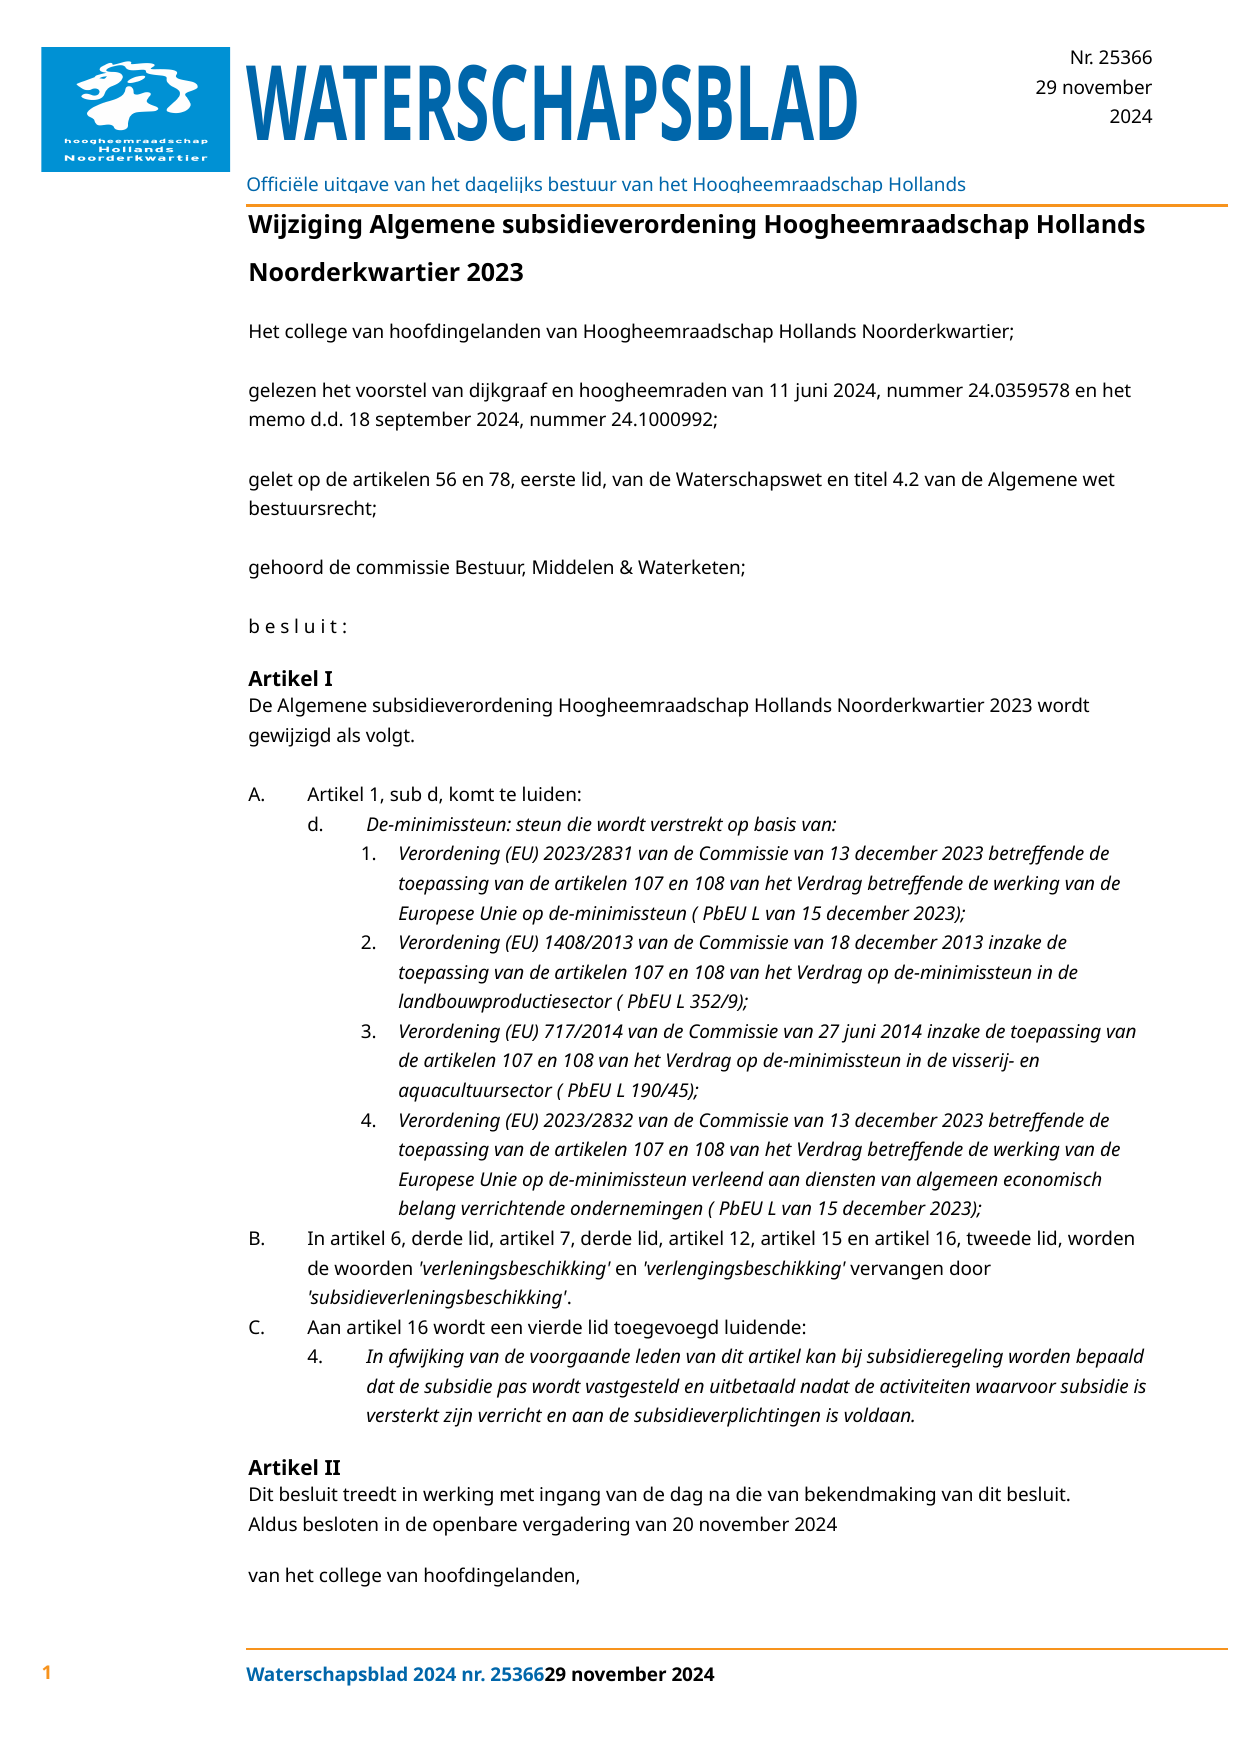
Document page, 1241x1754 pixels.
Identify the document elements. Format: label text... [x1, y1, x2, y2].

picture [129, 76, 144, 82]
text Artikel II [248, 1453, 1152, 1481]
text Artikel I [248, 664, 1152, 693]
text gelet op de artikelen 56 en 78, eerste lid, van de Waterschapswet en titel 4.2 van de Algemene wet bestuursrecht; [248, 466, 1152, 521]
list Verordening (EU) 717/2014 van de Commissie van 27 juni 2014 inzake de toepassing van de artikelen 107 en 108 van het Verdrag op de-minimissteun in de visserij- en aquacultuursector ( PbEU L 190/45); [361, 1018, 1152, 1103]
list Artikel 1, sub d, komt te luiden: [248, 781, 1152, 807]
picture [118, 62, 197, 112]
text b e s l u i t : [248, 614, 1152, 639]
text Het college van hoofdingelanden van Hoogheemraadschap Hollands Noorderkwartier; [248, 318, 1152, 344]
text Aldus besloten in de openbare vergadering van 20 november 2024 [248, 1511, 1152, 1537]
picture [78, 64, 122, 99]
text Wijziging Algemene subsidieverordening Hoogheemraadschap Hollands Noorderkwartier 2023 [248, 207, 1152, 288]
list Aan artikel 16 wordt een vierde lid toegevoegd luidende: [248, 1314, 1152, 1339]
list Verordening (EU) 1408/2013 van de Commissie van 18 december 2013 inzake de toepassing van de artikelen 107 en 108 van het Verdrag op de-minimissteun in de landbouwproductiesector ( PbEU L 352/9); [361, 929, 1152, 1014]
list De-minimissteun: steun die wordt verstrekt op basis van: [307, 811, 1152, 837]
text gehoord de commissie Bestuur, Middelen & Waterketen; [248, 554, 1152, 580]
list In artikel 6, derde lid, artikel 7, derde lid, artikel 12, artikel 15 en artikel 16, tweede lid, worden de woorden 'verleningsbeschikking' en 'verlengingsbeschikking' vervangen door 'subsidieverleningsbeschikking'. [248, 1225, 1152, 1310]
picture [88, 87, 157, 130]
list Verordening (EU) 2023/2831 van de Commissie van 13 december 2023 betreffende de toepassing van de artikelen 107 en 108 van het Verdrag betreffende de werking van de Europese Unie op de-minimissteun ( PbEU L van 15 december 2023); [361, 841, 1152, 925]
text gelezen het voorstel van dijkgraaf en hoogheemraden van 11 juni 2024, nummer 24.0359578 en het memo d.d. 18 september 2024, nummer 24.1000992; [248, 377, 1152, 432]
list Verordening (EU) 2023/2832 van de Commissie van 13 december 2023 betreffende de toepassing van de artikelen 107 en 108 van het Verdrag betreffende de werking van de Europese Unie op de-minimissteun verleend aan diensten van algemeen economisch belang verrichtende ondernemingen ( PbEU L van 15 december 2023); [361, 1107, 1152, 1221]
text Dit besluit treedt in werking met ingang van de dag na die van bekendmaking van dit besluit. [248, 1481, 1152, 1507]
text De Algemene subsidieverordening Hoogheemraadschap Hollands Noorderkwartier 2023 wordt gewijzigd als volgt. [248, 693, 1152, 748]
list In afwijking van de voorgaande leden van dit artikel kan bij subsidieregeling worden bepaald dat de subsidie pas wordt vastgesteld en uitbetaald nadat de activiteiten waarvoor subsidie is versterkt zijn verricht en aan de subsidieverplichtingen is voldaan. [307, 1343, 1152, 1428]
text van het college van hoofdingelanden, [248, 1562, 1152, 1588]
